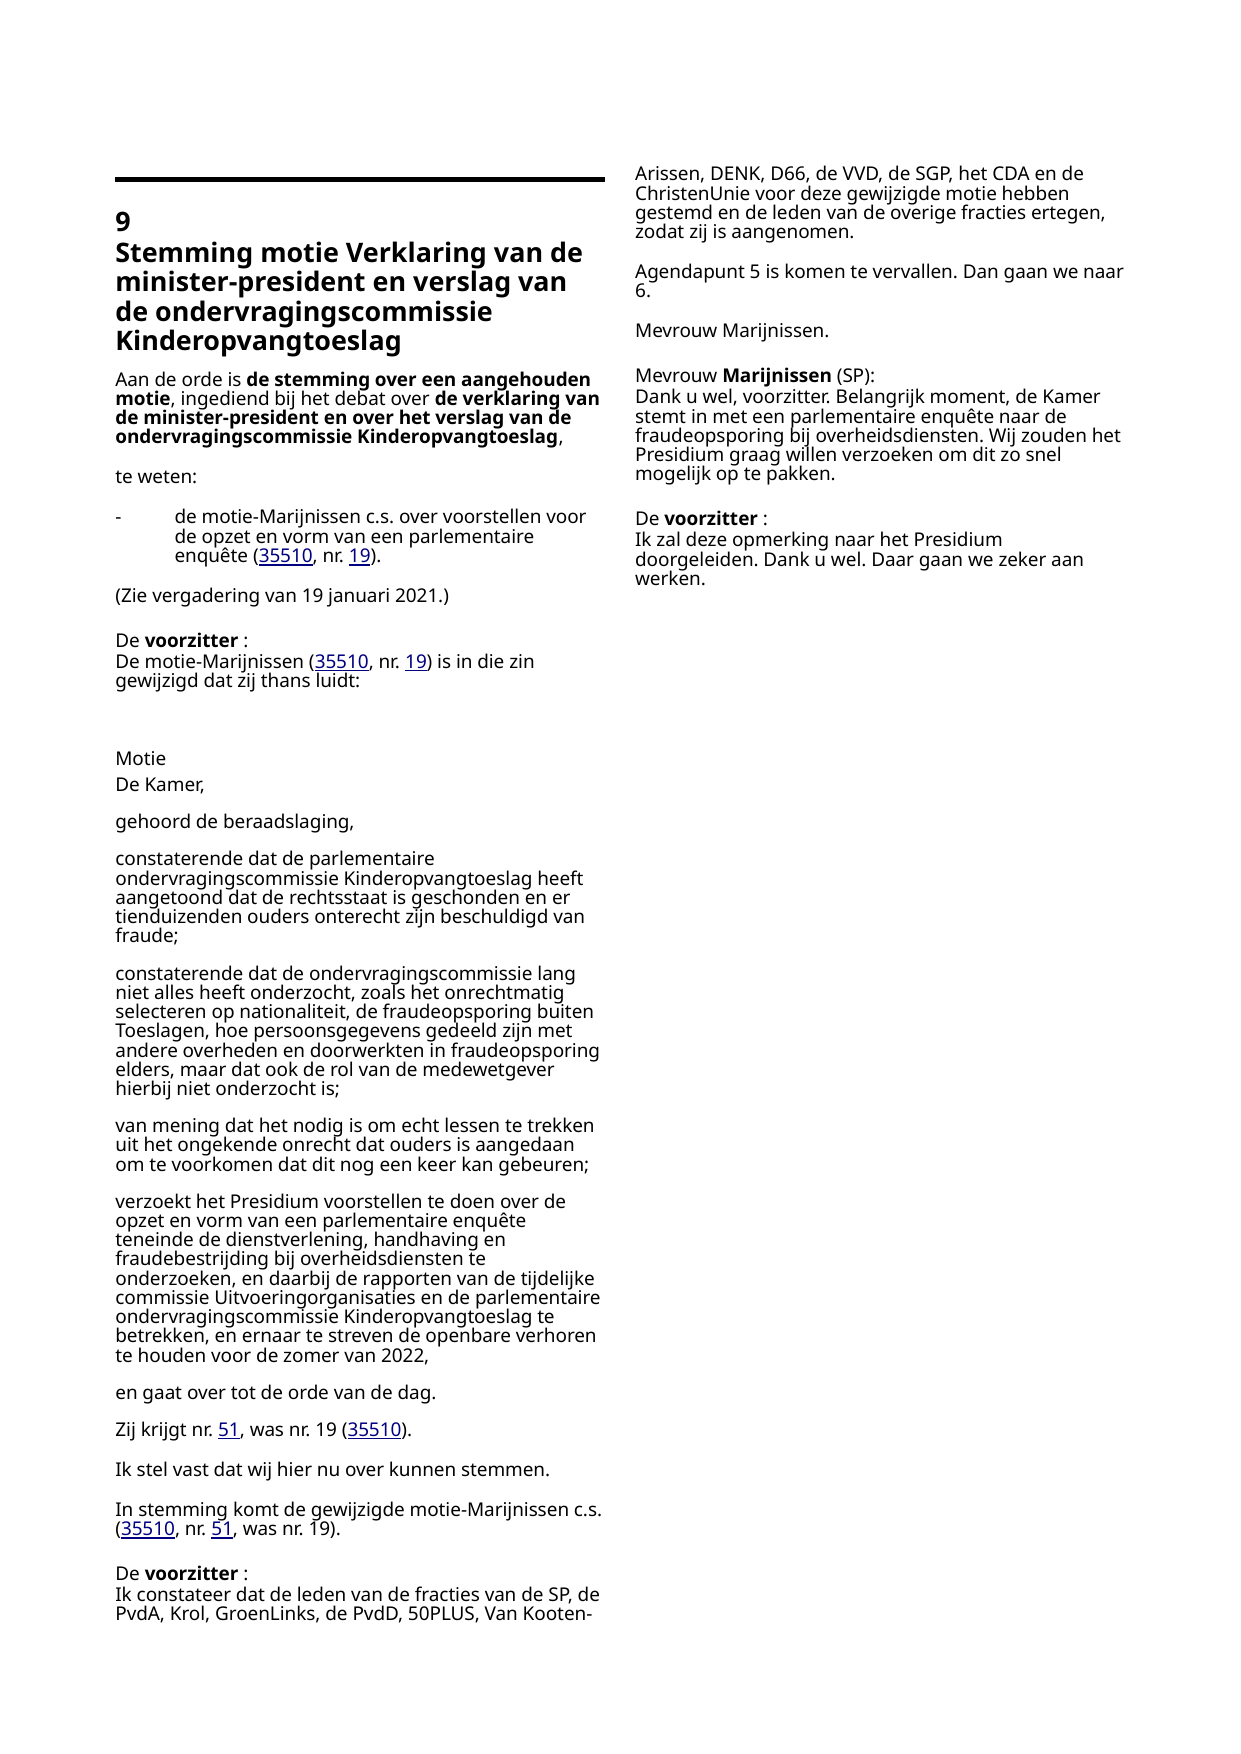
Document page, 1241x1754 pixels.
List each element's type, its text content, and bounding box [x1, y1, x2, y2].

text gehoord de beraadslaging, [115, 813, 605, 833]
text Aan de orde is de stemming over een aangehouden motie, ingediend bij het debat over de verklaring van de minister-president en over het verslag van de ondervragingscommissie Kinderopvangtoeslag, [115, 371, 605, 448]
text Agendapunt 5 is komen te vervallen. Dan gaan we naar 6. [635, 263, 1125, 302]
text Arissen, DENK, D66, de VVD, de SGP, het CDA en de ChristenUnie voor deze gewijzigde motie hebben gestemd en de leden van de overige fracties ertegen, zodat zij is aangenomen. [635, 165, 1125, 242]
text Ik stel vast dat wij hier nu over kunnen stemmen. [115, 1461, 605, 1480]
text en gaat over tot de orde van de dag. [115, 1384, 605, 1403]
text De Kamer, [115, 776, 605, 796]
text Stemming motie Verklaring van de minister-president en verslag van de ondervragingscommissie Kinderopvangtoeslag [115, 239, 605, 371]
text Motie [115, 745, 605, 771]
text De motie-Marijnissen (35510, nr. 19) is in die zin gewijzigd dat zij thans luidt: [115, 653, 605, 691]
text Ik constateer dat de leden van de fracties van de SP, de PvdA, Krol, GroenLinks, de PvdD, 50PLUS, Van Kooten- [115, 1586, 605, 1624]
text De voorzitter : [635, 506, 1125, 531]
text Zij krijgt nr. 51, was nr. 19 (35510). [115, 1421, 605, 1440]
text Ik zal deze opmerking naar het Presidium doorgeleiden. Dank u wel. Daar gaan we zeker aan werken. [635, 531, 1125, 589]
text 9 [115, 203, 605, 239]
text De voorzitter : [115, 627, 605, 653]
text verzoekt het Presidium voorstellen te doen over de opzet en vorm van een parlementaire enquête teneinde de dienstverlening, handhaving en fraudebestrijding bij overheidsdiensten te onderzoeken, en daarbij de rapporten van de tijdelijke commissie Uitvoeringorganisaties en de parlementaire ondervragingscommissie Kinderopvangtoeslag te betrekken, en ernaar te streven de openbare verhoren te houden voor de zomer van 2022, [115, 1193, 605, 1366]
text te weten: [115, 468, 605, 488]
text Mevrouw Marijnissen (SP): [635, 363, 1125, 388]
text De voorzitter : [115, 1560, 605, 1586]
text Mevrouw Marijnissen. [635, 322, 1125, 342]
text (Zie vergadering van 19 januari 2021.) [115, 587, 605, 606]
text constaterende dat de ondervragingscommissie lang niet alles heeft onderzocht, zoals het onrechtmatig selecteren op nationaliteit, de fraudeopsporing buiten Toeslagen, hoe persoonsgegevens gedeeld zijn met andere overheden en doorwerkten in fraudeopsporing elders, maar dat ook de rol van de medewetgever hierbij niet onderzocht is; [115, 964, 605, 1099]
text van mening dat het nodig is om echt lessen te trekken uit het ongekende onrecht dat ouders is aangedaan om te voorkomen dat dit nog een keer kan gebeuren; [115, 1117, 605, 1175]
text Dank u wel, voorzitter. Belangrijk moment, de Kamer stemt in met een parlementaire enquête naar de fraudeopsporing bij overheidsdiensten. Wij zouden het Presidium graag willen verzoeken om dit zo snel mogelijk op te pakken. [635, 388, 1125, 485]
text In stemming komt de gewijzigde motie-Marijnissen c.s. (35510, nr. 51, was nr. 19). [115, 1501, 605, 1539]
text constaterende dat de parlementaire ondervragingscommissie Kinderopvangtoeslag heeft aangetoond dat de rechtsstaat is geschonden en er tienduizenden ouders onterecht zijn beschuldigd van fraude; [115, 850, 605, 947]
list de motie-Marijnissen c.s. over voorstellen voor de opzet en vorm van een parlementaire enquête (35510, nr. 19). [115, 508, 605, 566]
